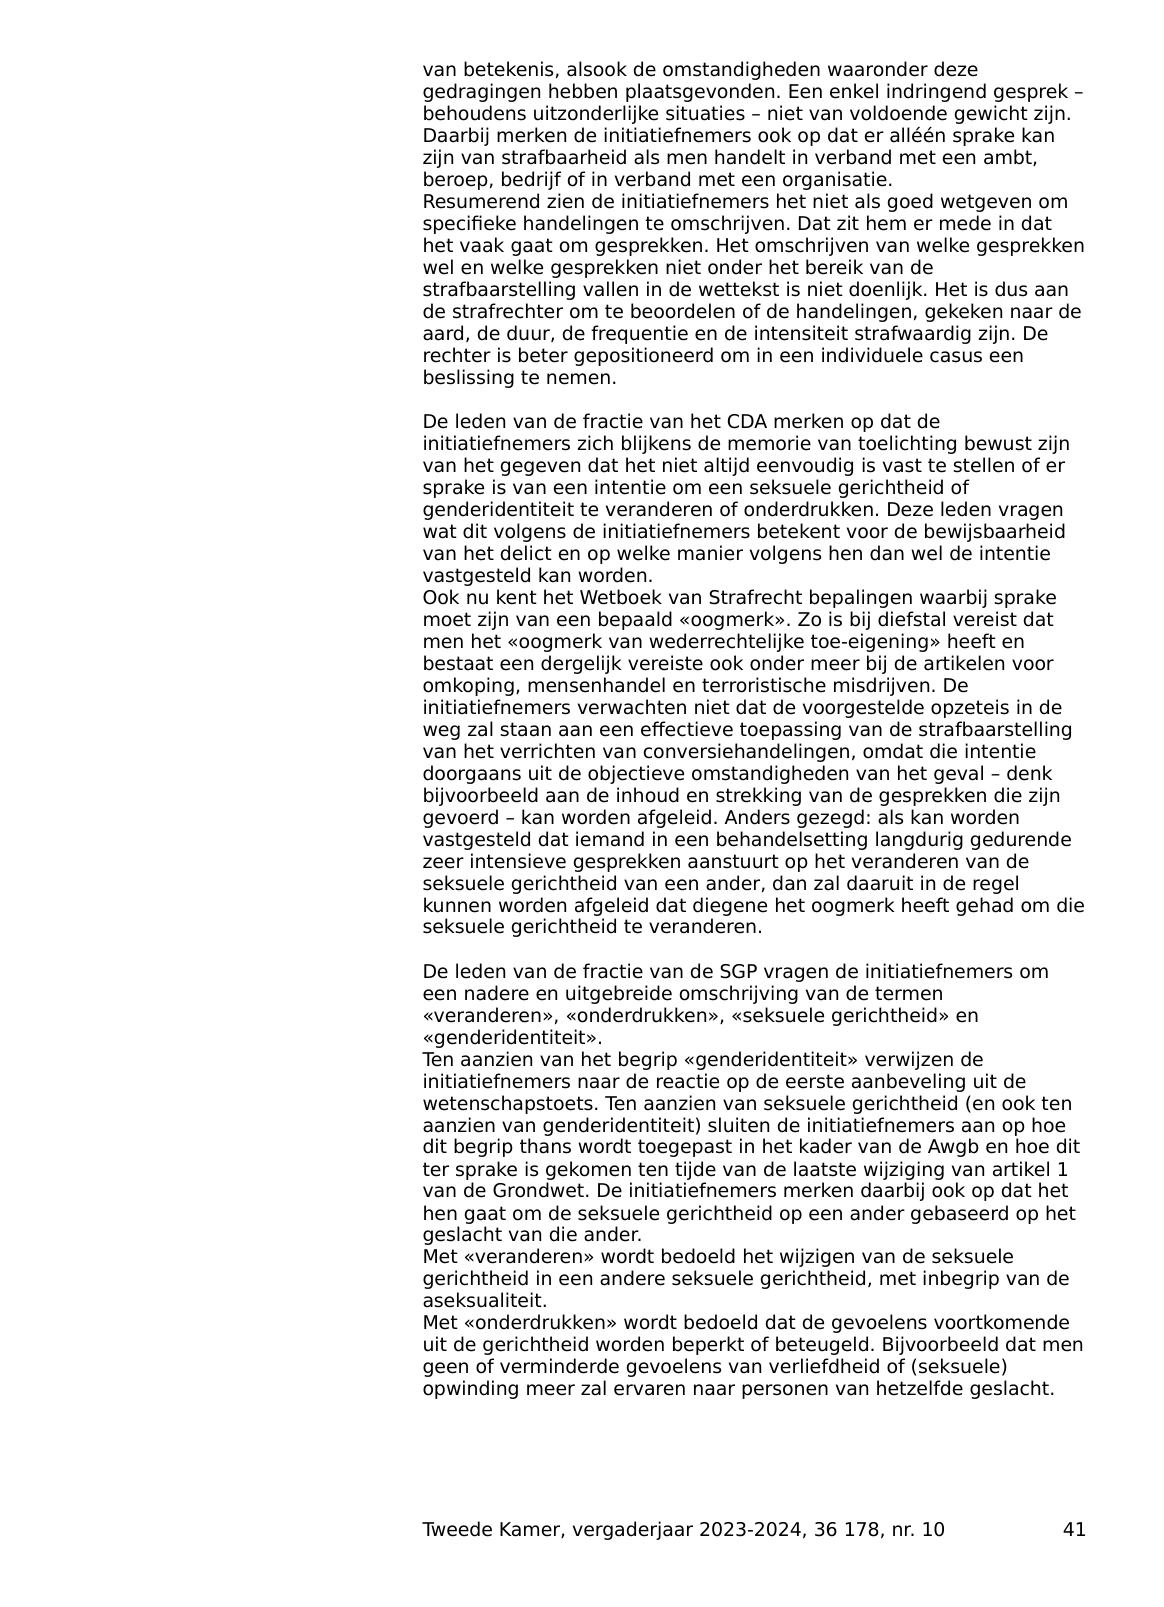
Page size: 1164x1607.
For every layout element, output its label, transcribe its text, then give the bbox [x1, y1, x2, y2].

text De leden van de fractie van de SGP vragen de initiatiefnemers om een nadere en uitgebreide omschrijving van de termen «veranderen», «onderdrukken», «seksuele gerichtheid» en «genderidentiteit». [422, 961, 1087, 1048]
text Met «veranderen» wordt bedoeld het wijzigen van de seksuele gerichtheid in een andere seksuele gerichtheid, met inbegrip van de aseksualiteit. [422, 1246, 1087, 1312]
text De leden van de fractie van het CDA merken op dat de initiatiefnemers zich blijkens de memorie van toelichting bewust zijn van het gegeven dat het niet altijd eenvoudig is vast te stellen of er sprake is van een intentie om een seksuele gerichtheid of genderidentiteit te veranderen of onderdrukken. Deze leden vragen wat dit volgens de initiatiefnemers betekent voor de bewijsbaarheid van het delict en op welke manier volgens hen dan wel de intentie vastgesteld kan worden. [422, 411, 1087, 587]
text Resumerend zien de initiatiefnemers het niet als goed wetgeven om specifieke handelingen te omschrijven. Dat zit hem er mede in dat het vaak gaat om gesprekken. Het omschrijven van welke gesprekken wel en welke gesprekken niet onder het bereik van de strafbaarstelling vallen in de wettekst is niet doenlijk. Het is dus aan de strafrechter om te beoordelen of de handelingen, gekeken naar de aard, de duur, de frequentie en de intensiteit strafwaardig zijn. De rechter is beter gepositioneerd om in een individuele casus een beslissing te nemen. [422, 191, 1087, 389]
text van betekenis, alsook de omstandigheden waaronder deze gedragingen hebben plaatsgevonden. Een enkel indringend gesprek – behoudens uitzonderlijke situaties – niet van voldoende gewicht zijn. Daarbij merken de initiatiefnemers ook op dat er alléén sprake kan zijn van strafbaarheid als men handelt in verband met een ambt, beroep, bedrijf of in verband met een organisatie. [422, 59, 1087, 191]
text Met «onderdrukken» wordt bedoeld dat de gevoelens voortkomende uit de gerichtheid worden beperkt of beteugeld. Bijvoorbeeld dat men geen of verminderde gevoelens van verliefdheid of (seksuele) opwinding meer zal ervaren naar personen van hetzelfde geslacht. [422, 1312, 1087, 1400]
text Ten aanzien van het begrip «genderidentiteit» verwijzen de initiatiefnemers naar de reactie op de eerste aanbeveling uit de wetenschapstoets. Ten aanzien van seksuele gerichtheid (en ook ten aanzien van genderidentiteit) sluiten de initiatiefnemers aan op hoe dit begrip thans wordt toegepast in het kader van de Awgb en hoe dit ter sprake is gekomen ten tijde van de laatste wijziging van artikel 1 van de Grondwet. De initiatiefnemers merken daarbij ook op dat het hen gaat om de seksuele gerichtheid op een ander gebaseerd op het geslacht van die ander. [422, 1048, 1087, 1246]
text Ook nu kent het Wetboek van Strafrecht bepalingen waarbij sprake moet zijn van een bepaald «oogmerk». Zo is bij diefstal vereist dat men het «oogmerk van wederrechtelijke toe-eigening» heeft en bestaat een dergelijk vereiste ook onder meer bij de artikelen voor omkoping, mensenhandel en terroristische misdrijven. De initiatiefnemers verwachten niet dat de voorgestelde opzeteis in de weg zal staan aan een effectieve toepassing van de strafbaarstelling van het verrichten van conversiehandelingen, omdat die intentie doorgaans uit de objectieve omstandigheden van het geval – denk bijvoorbeeld aan de inhoud en strekking van de gesprekken die zijn gevoerd – kan worden afgeleid. Anders gezegd: als kan worden vastgesteld dat iemand in een behandelsetting langdurig gedurende zeer intensieve gesprekken aanstuurt op het veranderen van de seksuele gerichtheid van een ander, dan zal daaruit in de regel kunnen worden afgeleid dat diegene het oogmerk heeft gehad om die seksuele gerichtheid te veranderen. [422, 587, 1087, 938]
